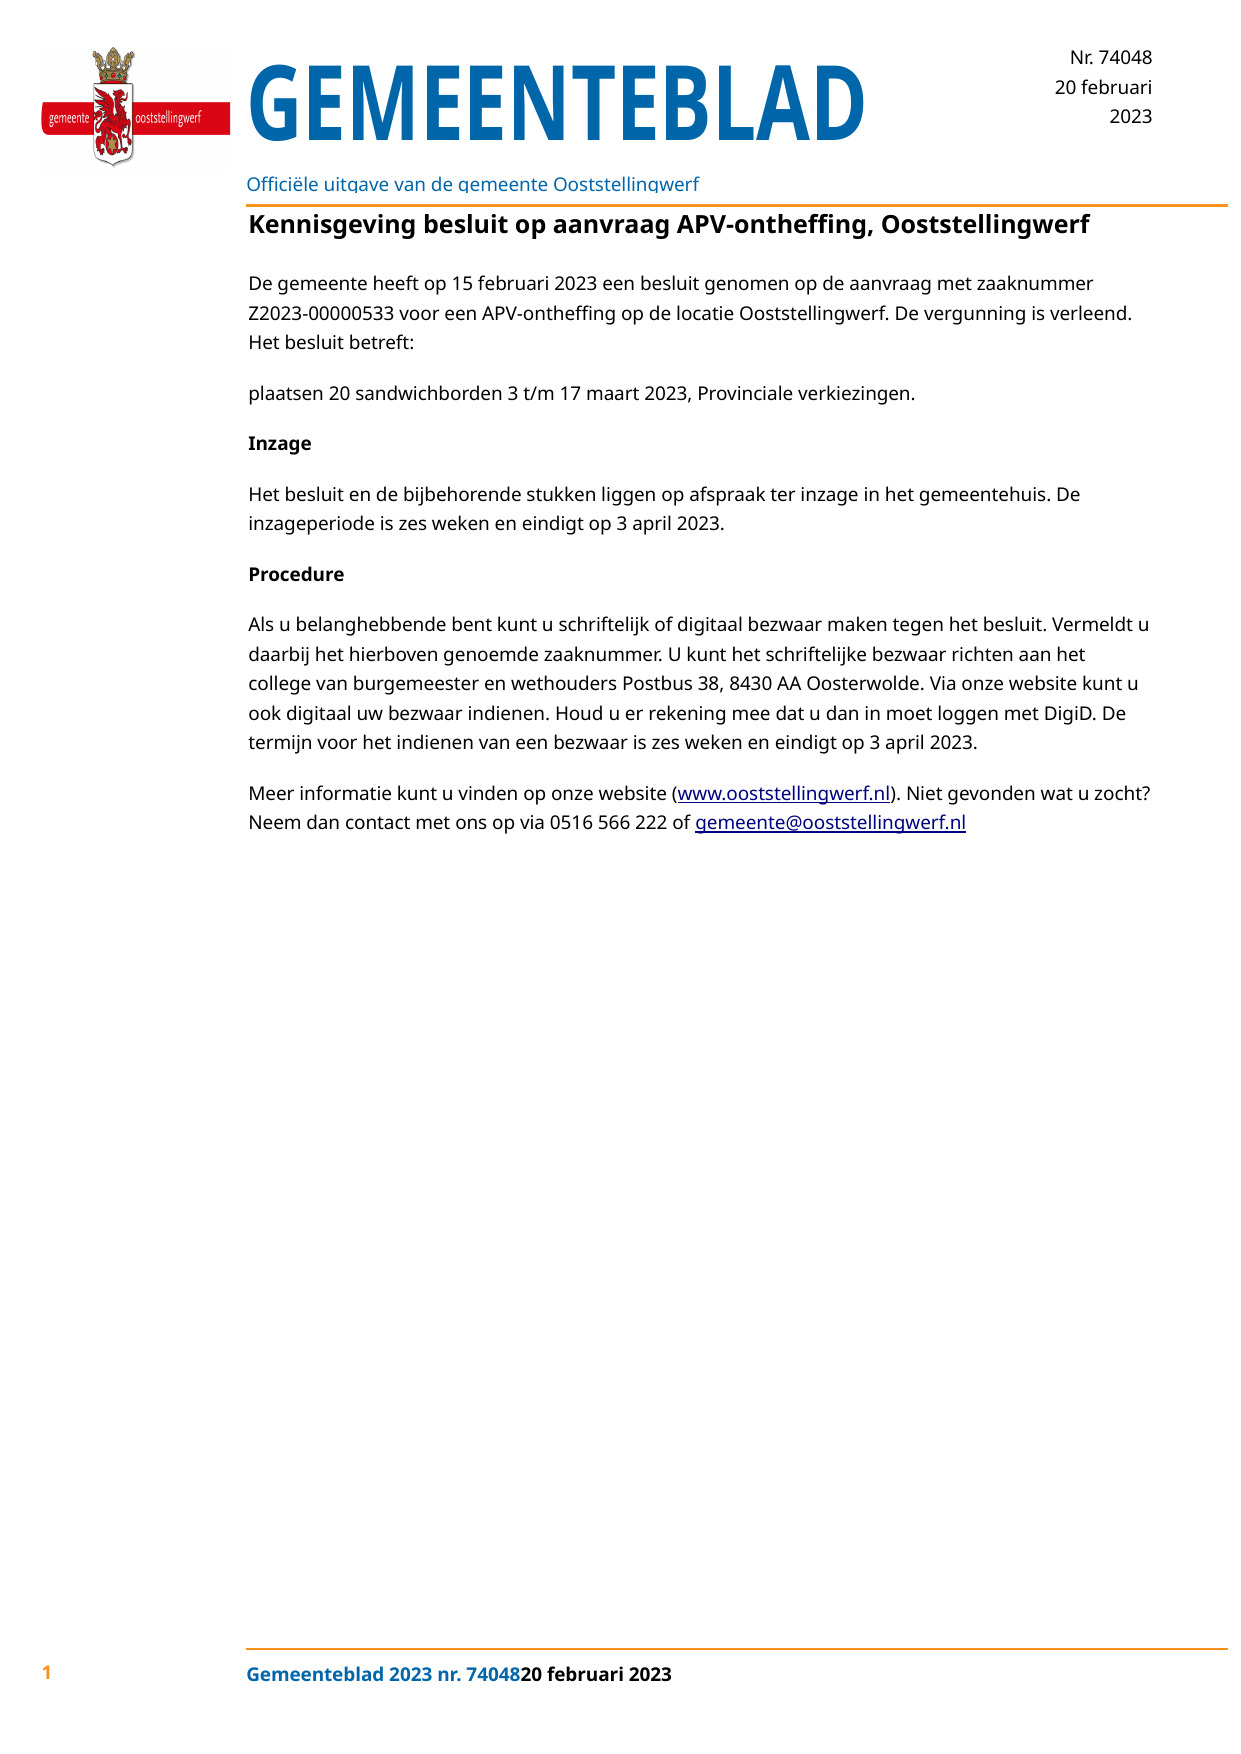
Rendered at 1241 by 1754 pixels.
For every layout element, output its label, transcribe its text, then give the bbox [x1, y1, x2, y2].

text plaatsen 20 sandwichborden 3 t/m 17 maart 2023, Provinciale verkiezingen. [248, 380, 1152, 406]
text Procedure [248, 561, 1152, 586]
text Meer informatie kunt u vinden op onze website (www.ooststellingwerf.nl). Niet gevonden wat u zocht? Neem dan contact met ons op via 0516 566 222 of gemeente@ooststellingwerf.nl [248, 780, 1152, 835]
text De gemeente heeft op 15 februari 2023 een besluit genomen op de aanvraag met zaaknummer Z2023-00000533 voor een APV-ontheffing op de locatie Ooststellingwerf. De vergunning is verleend. Het besluit betreft: [248, 270, 1152, 355]
text Het besluit en de bijbehorende stukken liggen op afspraak ter inzage in het gemeentehuis. De inzageperiode is zes weken en eindigt op 3 april 2023. [248, 481, 1152, 536]
picture [41, 47, 231, 172]
text Kennisgeving besluit op aanvraag APV-ontheffing, Ooststellingwerf [248, 207, 1152, 241]
text Inzage [248, 430, 1152, 456]
text Als u belanghebbende bent kunt u schriftelijk of digitaal bezwaar maken tegen het besluit. Vermeldt u daarbij het hierboven genoemde zaaknummer. U kunt het schriftelijke bezwaar richten aan het college van burgemeester en wethouders Postbus 38, 8430 AA Oosterwolde. Via onze website kunt u ook digitaal uw bezwaar indienen. Houd u er rekening mee dat u dan in moet loggen met DigiD. De termijn voor het indienen van een bezwaar is zes weken en eindigt op 3 april 2023. [248, 611, 1152, 755]
